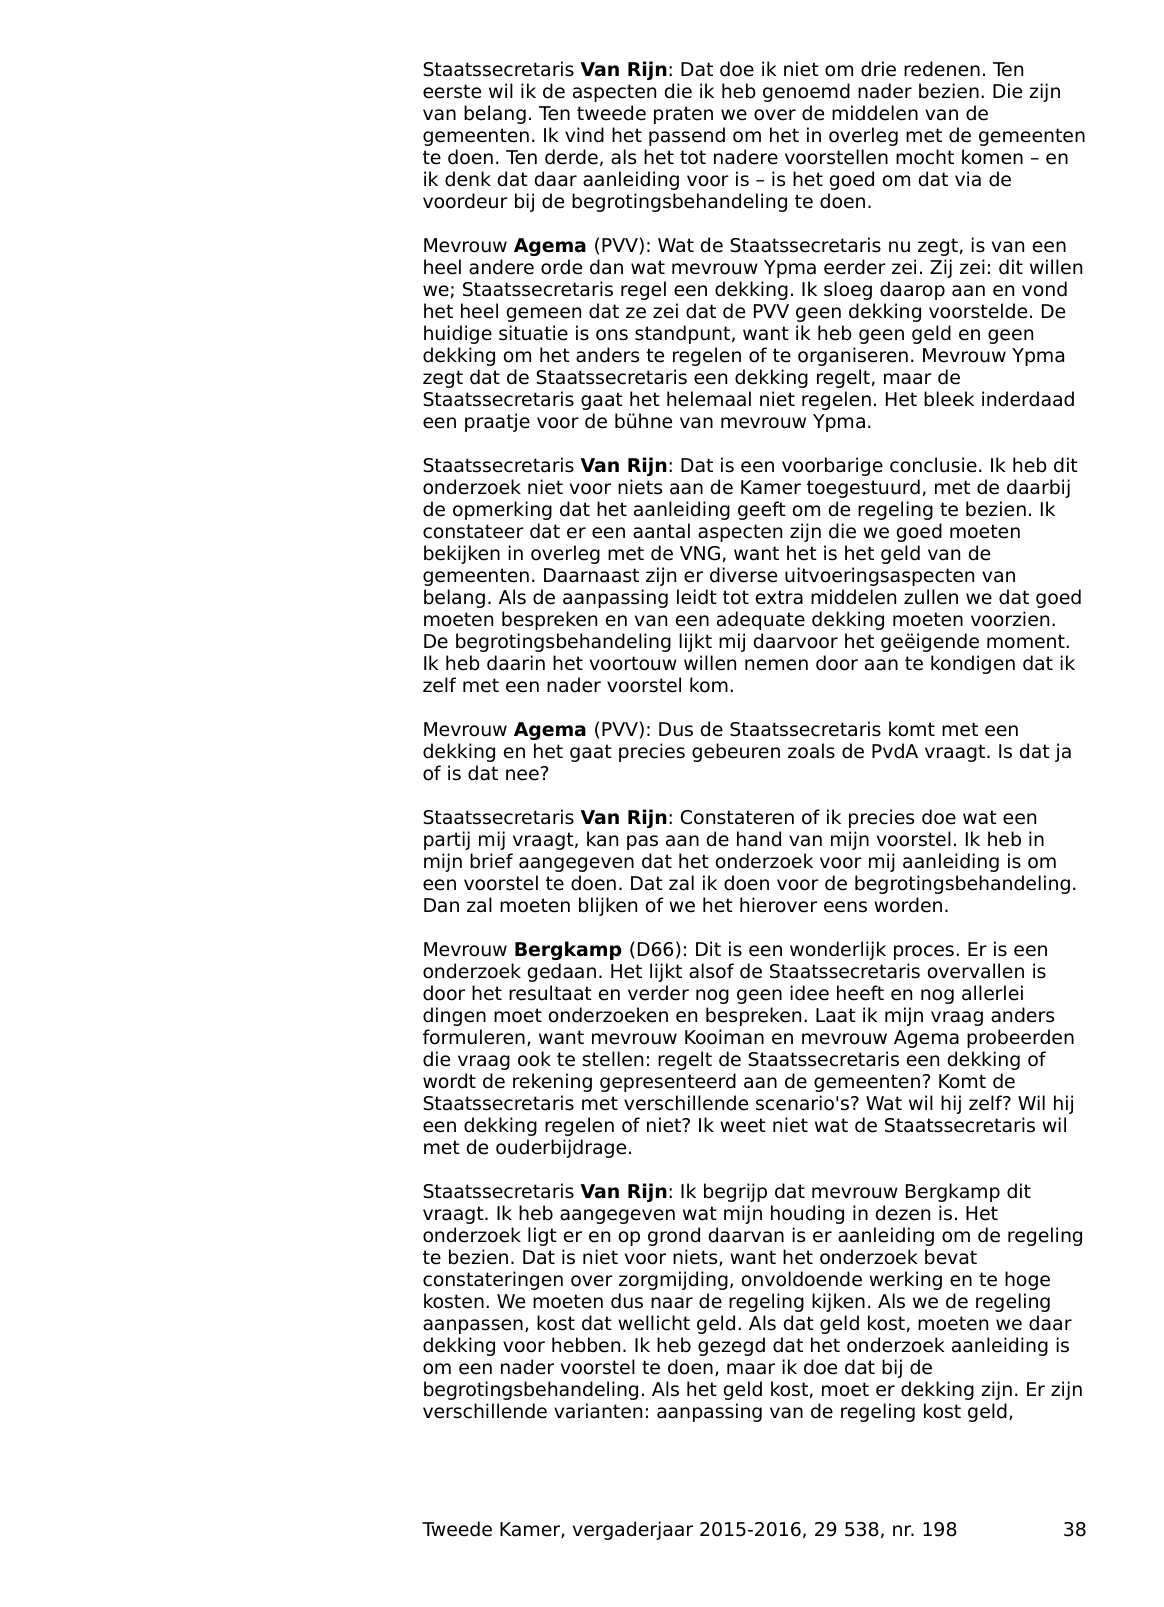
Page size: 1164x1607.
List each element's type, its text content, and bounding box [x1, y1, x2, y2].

text Mevrouw Agema (PVV): Dus de Staatssecretaris komt met een dekking en het gaat precies gebeuren zoals de PvdA vraagt. Is dat ja of is dat nee? [422, 719, 1087, 785]
text Staatssecretaris Van Rijn: Ik begrijp dat mevrouw Bergkamp dit vraagt. Ik heb aangegeven wat mijn houding in dezen is. Het onderzoek ligt er en op grond daarvan is er aanleiding om de regeling te bezien. Dat is niet voor niets, want het onderzoek bevat constateringen over zorgmijding, onvoldoende werking en te hoge kosten. We moeten dus naar de regeling kijken. Als we de regeling aanpassen, kost dat wellicht geld. Als dat geld kost, moeten we daar dekking voor hebben. Ik heb gezegd dat het onderzoek aanleiding is om een nader voorstel te doen, maar ik doe dat bij de begrotingsbehandeling. Als het geld kost, moet er dekking zijn. Er zijn verschillende varianten: aanpassing van de regeling kost geld, [422, 1181, 1087, 1423]
text Mevrouw Bergkamp (D66): Dit is een wonderlijk proces. Er is een onderzoek gedaan. Het lijkt alsof de Staatssecretaris overvallen is door het resultaat en verder nog geen idee heeft en nog allerlei dingen moet onderzoeken en bespreken. Laat ik mijn vraag anders formuleren, want mevrouw Kooiman en mevrouw Agema probeerden die vraag ook te stellen: regelt de Staatssecretaris een dekking of wordt de rekening gepresenteerd aan de gemeenten? Komt de Staatssecretaris met verschillende scenario's? Wat wil hij zelf? Wil hij een dekking regelen of niet? Ik weet niet wat de Staatssecretaris wil met de ouderbijdrage. [422, 939, 1087, 1159]
text Staatssecretaris Van Rijn: Dat doe ik niet om drie redenen. Ten eerste wil ik de aspecten die ik heb genoemd nader bezien. Die zijn van belang. Ten tweede praten we over de middelen van de gemeenten. Ik vind het passend om het in overleg met de gemeenten te doen. Ten derde, als het tot nadere voorstellen mocht komen – en ik denk dat daar aanleiding voor is – is het goed om dat via de voordeur bij de begrotingsbehandeling te doen. [422, 59, 1087, 213]
text Staatssecretaris Van Rijn: Constateren of ik precies doe wat een partij mij vraagt, kan pas aan de hand van mijn voorstel. Ik heb in mijn brief aangegeven dat het onderzoek voor mij aanleiding is om een voorstel te doen. Dat zal ik doen voor de begrotingsbehandeling. Dan zal moeten blijken of we het hierover eens worden. [422, 807, 1087, 917]
text Staatssecretaris Van Rijn: Dat is een voorbarige conclusie. Ik heb dit onderzoek niet voor niets aan de Kamer toegestuurd, met de daarbij de opmerking dat het aanleiding geeft om de regeling te bezien. Ik constateer dat er een aantal aspecten zijn die we goed moeten bekijken in overleg met de VNG, want het is het geld van de gemeenten. Daarnaast zijn er diverse uitvoeringsaspecten van belang. Als de aanpassing leidt tot extra middelen zullen we dat goed moeten bespreken en van een adequate dekking moeten voorzien. De begrotingsbehandeling lijkt mij daarvoor het geëigende moment. Ik heb daarin het voortouw willen nemen door aan te kondigen dat ik zelf met een nader voorstel kom. [422, 455, 1087, 697]
text Mevrouw Agema (PVV): Wat de Staatssecretaris nu zegt, is van een heel andere orde dan wat mevrouw Ypma eerder zei. Zij zei: dit willen we; Staatssecretaris regel een dekking. Ik sloeg daarop aan en vond het heel gemeen dat ze zei dat de PVV geen dekking voorstelde. De huidige situatie is ons standpunt, want ik heb geen geld en geen dekking om het anders te regelen of te organiseren. Mevrouw Ypma zegt dat de Staatssecretaris een dekking regelt, maar de Staatssecretaris gaat het helemaal niet regelen. Het bleek inderdaad een praatje voor de bühne van mevrouw Ypma. [422, 235, 1087, 433]
